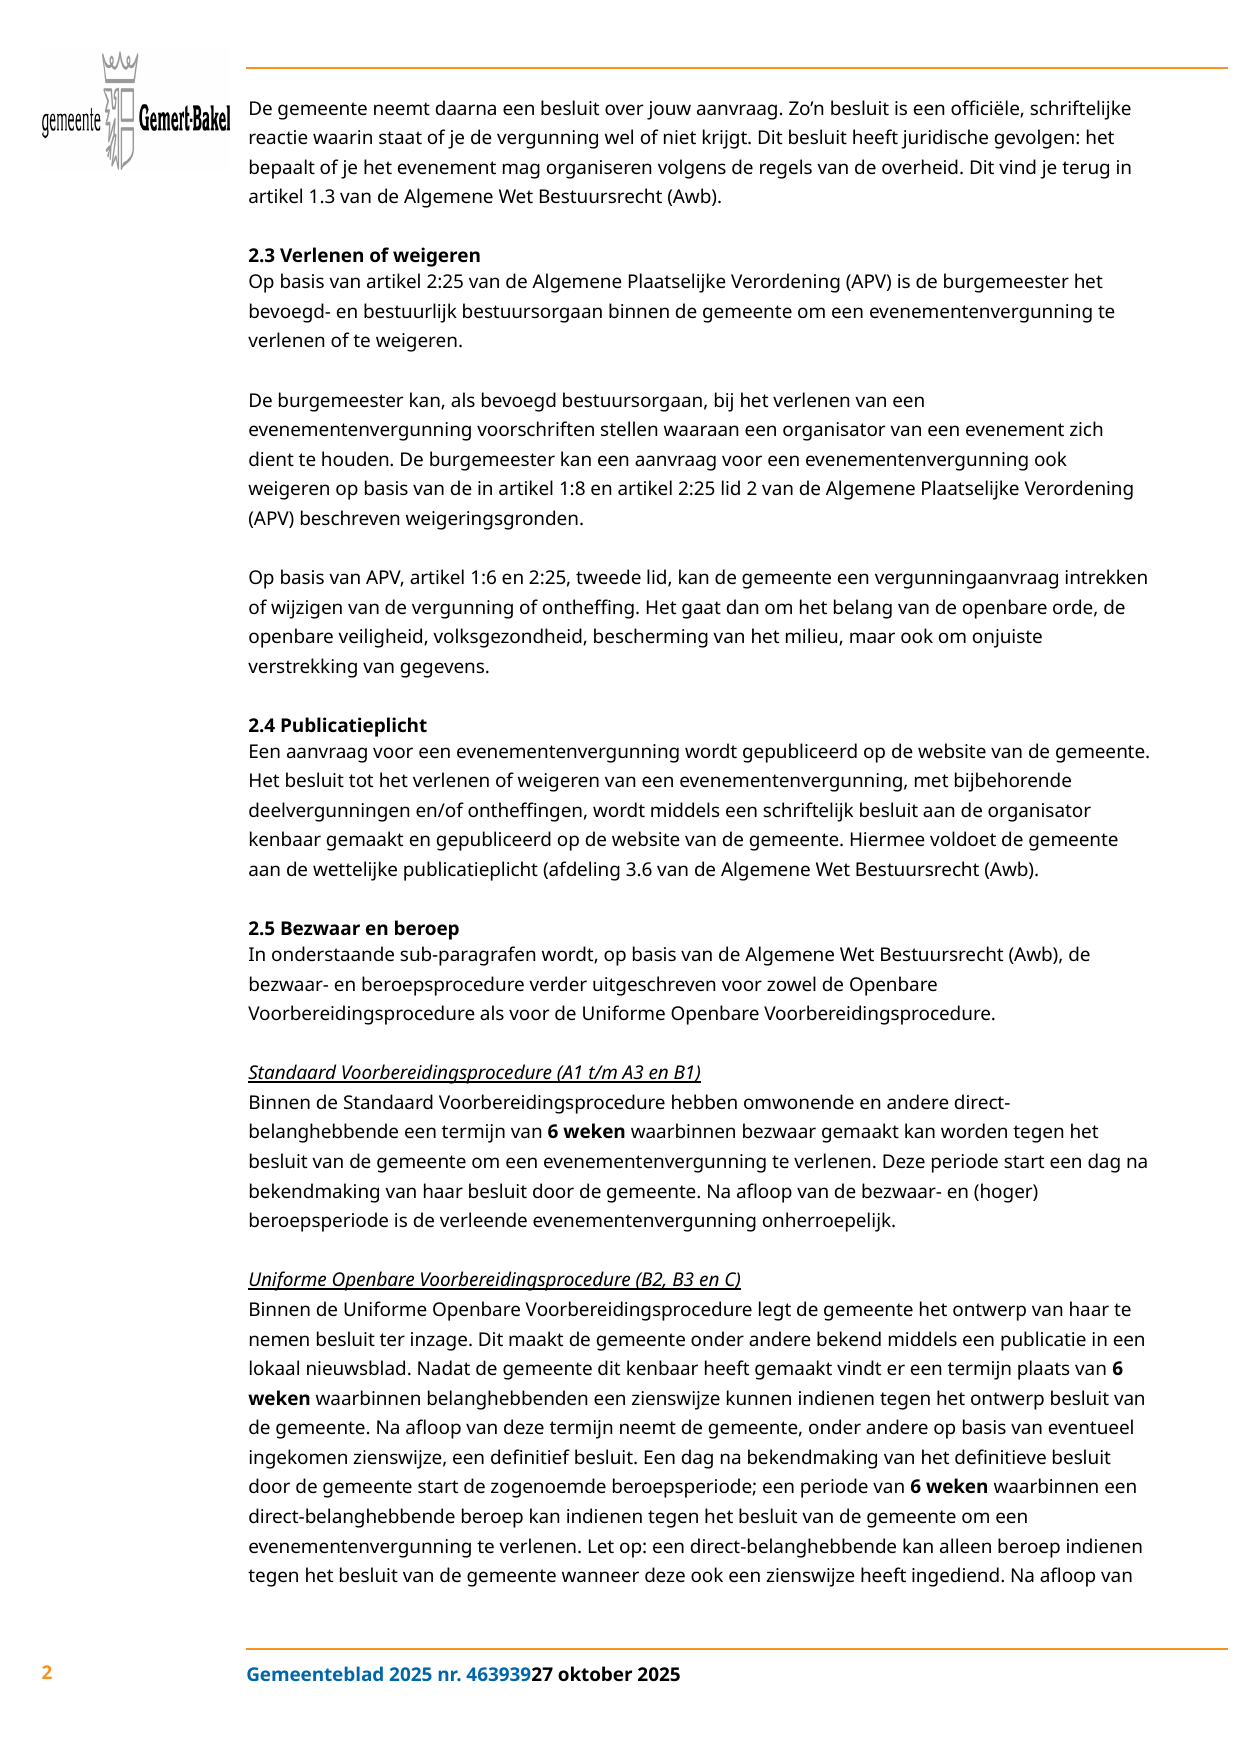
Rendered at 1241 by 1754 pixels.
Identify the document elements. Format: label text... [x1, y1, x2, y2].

text De gemeente neemt daarna een besluit over jouw aanvraag. Zo’n besluit is een officiële, schriftelijke reactie waarin staat of je de vergunning wel of niet krijgt. Dit besluit heeft juridische gevolgen: het bepaalt of je het evenement mag organiseren volgens de regels van de overheid. Dit vind je terug in artikel 1.3 van de Algemene Wet Bestuursrecht (Awb). [248, 95, 1152, 209]
text De burgemeester kan, als bevoegd bestuursorgaan, bij het verlenen van een evenementenvergunning voorschriften stellen waaraan een organisator van een evenement zich dient te houden. De burgemeester kan een aanvraag voor een evenementenvergunning ook weigeren op basis van de in artikel 1:8 en artikel 2:25 lid 2 van de Algemene Plaatselijke Verordening (APV) beschreven weigeringsgronden. [248, 387, 1152, 531]
text Binnen de Uniforme Openbare Voorbereidingsprocedure legt de gemeente het ontwerp van haar te nemen besluit ter inzage. Dit maakt de gemeente onder andere bekend middels een publicatie in een lokaal nieuwsblad. Nadat de gemeente dit kenbaar heeft gemaakt vindt er een termijn plaats van 6 weken waarbinnen belanghebbenden een zienswijze kunnen indienen tegen het ontwerp besluit van de gemeente. Na afloop van deze termijn neemt de gemeente, onder andere op basis van eventueel ingekomen zienswijze, een definitief besluit. Een dag na bekendmaking van het definitieve besluit door de gemeente start de zogenoemde beroepsperiode; een periode van 6 weken waarbinnen een direct-belanghebbende beroep kan indienen tegen het besluit van de gemeente om een evenementenvergunning te verlenen. Let op: een direct-belanghebbende kan alleen beroep indienen tegen het besluit van de gemeente wanneer deze ook een zienswijze heeft ingediend. Na afloop van [248, 1296, 1152, 1588]
text Binnen de Standaard Voorbereidingsprocedure hebben omwonende en andere direct-belanghebbende een termijn van 6 weken waarbinnen bezwaar gemaakt kan worden tegen het besluit van de gemeente om een evenementenvergunning te verlenen. Deze periode start een dag na bekendmaking van haar besluit door de gemeente. Na afloop van de bezwaar- en (hoger) beroepsperiode is de verleende evenementenvergunning onherroepelijk. [248, 1089, 1152, 1233]
text Een aanvraag voor een evenementenvergunning wordt gepubliceerd op de website van de gemeente. Het besluit tot het verlenen of weigeren van een evenementenvergunning, met bijbehorende deelvergunningen en/of ontheffingen, wordt middels een schriftelijk besluit aan de organisator kenbaar gemaakt en gepubliceerd op de website van de gemeente. Hiermee voldoet de gemeente aan de wettelijke publicatieplicht (afdeling 3.6 van de Algemene Wet Bestuursrecht (Awb). [248, 738, 1152, 882]
text In onderstaande sub-paragrafen wordt, op basis van de Algemene Wet Bestuursrecht (Awb), de bezwaar- en beroepsprocedure verder uitgeschreven voor zowel de Openbare Voorbereidingsprocedure als voor de Uniforme Openbare Voorbereidingsprocedure. [248, 941, 1152, 1026]
text 2.5 Bezwaar en beroep [248, 915, 1152, 941]
text Op basis van APV, artikel 1:6 en 2:25, tweede lid, kan de gemeente een vergunningaanvraag intrekken of wijzigen van de vergunning of ontheffing. Het gaat dan om het belang van de openbare orde, de openbare veiligheid, volksgezondheid, bescherming van het milieu, maar ook om onjuiste verstrekking van gegevens. [248, 564, 1152, 679]
text Op basis van artikel 2:25 van de Algemene Plaatselijke Verordening (APV) is de burgemeester het bevoegd- en bestuurlijk bestuursorgaan binnen de gemeente om een evenementenvergunning te verlenen of te weigeren. [248, 268, 1152, 353]
text Uniforme Openbare Voorbereidingsprocedure (B2, B3 en C) [248, 1267, 1152, 1292]
text 2.3 Verlenen of weigeren [248, 243, 1152, 268]
text Standaard Voorbereidingsprocedure (A1 t/m A3 en B1) [248, 1059, 1152, 1085]
picture [41, 47, 231, 172]
text 2.4 Publicatieplicht [248, 712, 1152, 738]
